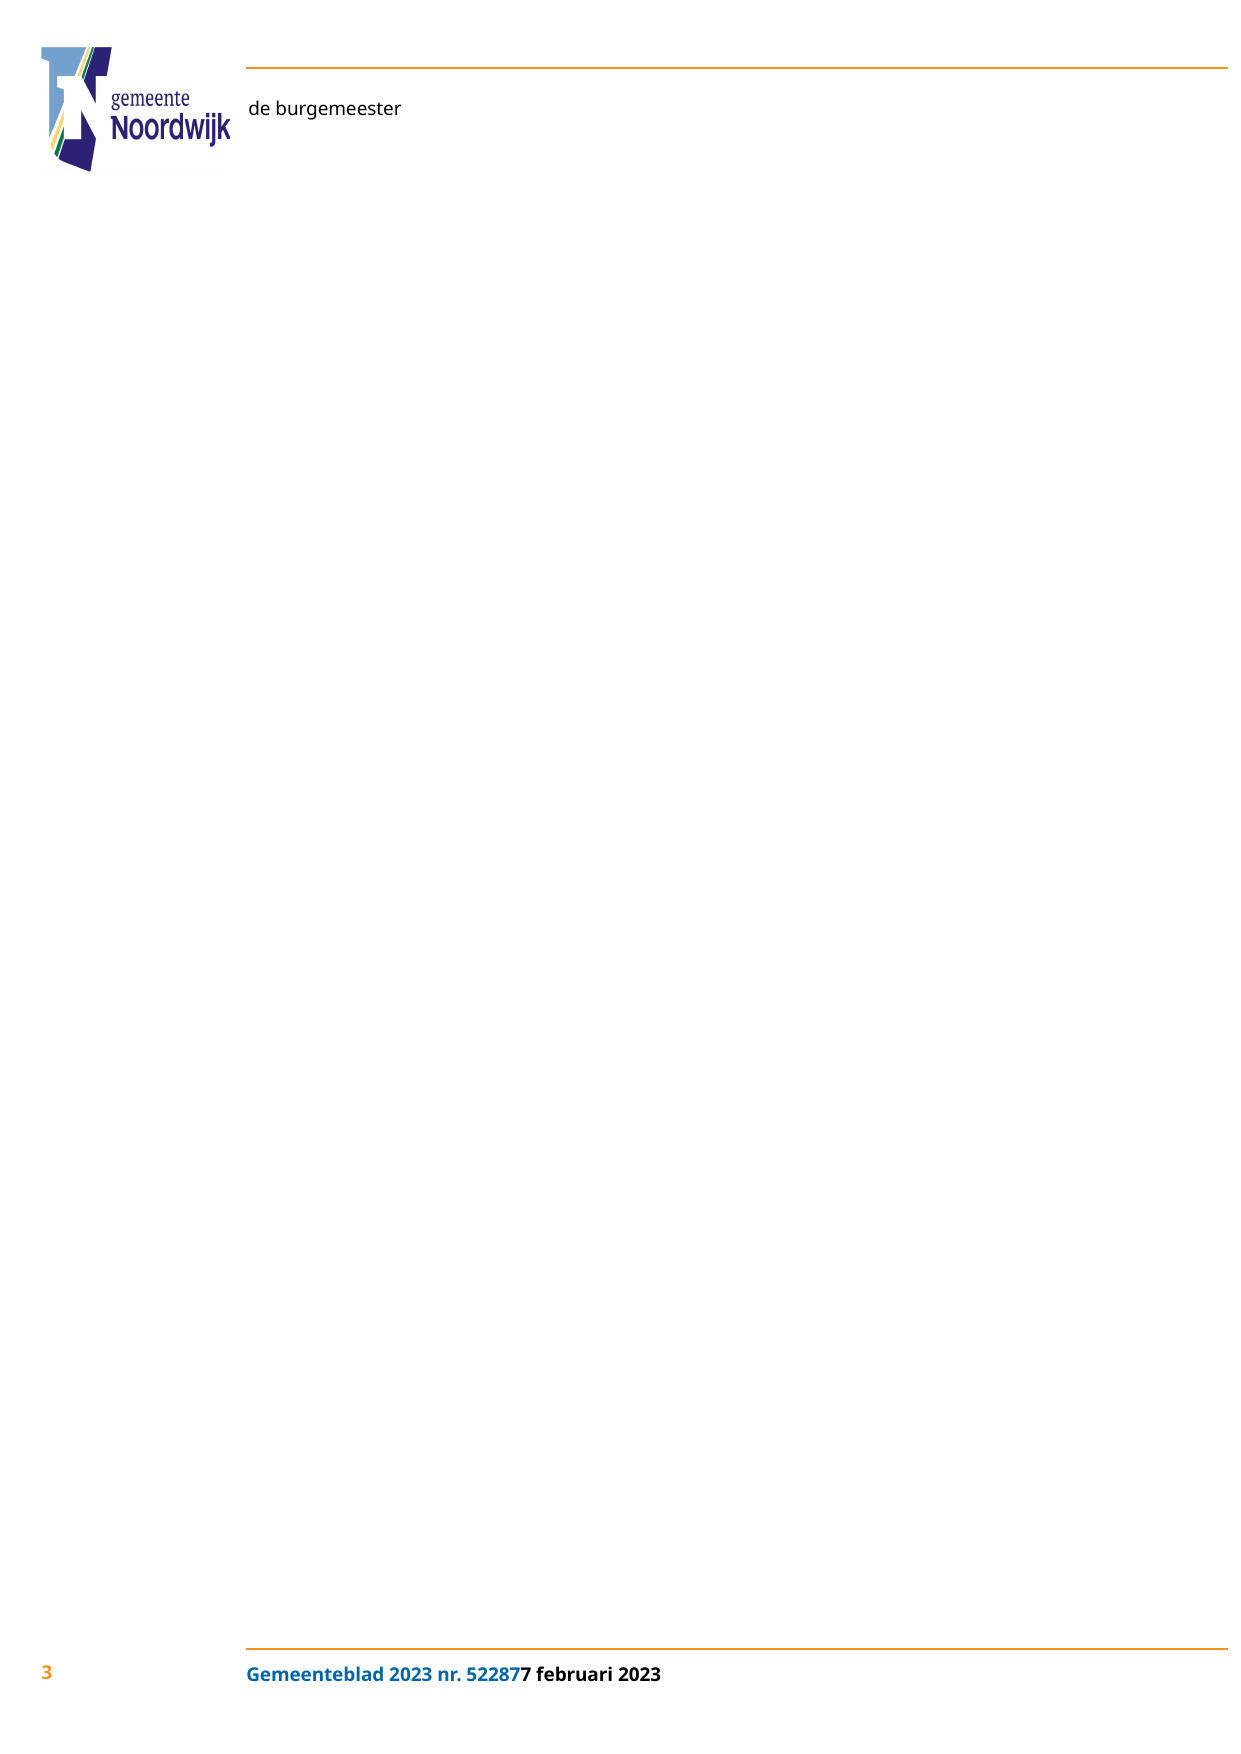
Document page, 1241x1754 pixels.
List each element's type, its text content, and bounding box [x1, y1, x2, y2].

picture [41, 47, 231, 172]
text de burgemeester [248, 95, 1152, 121]
